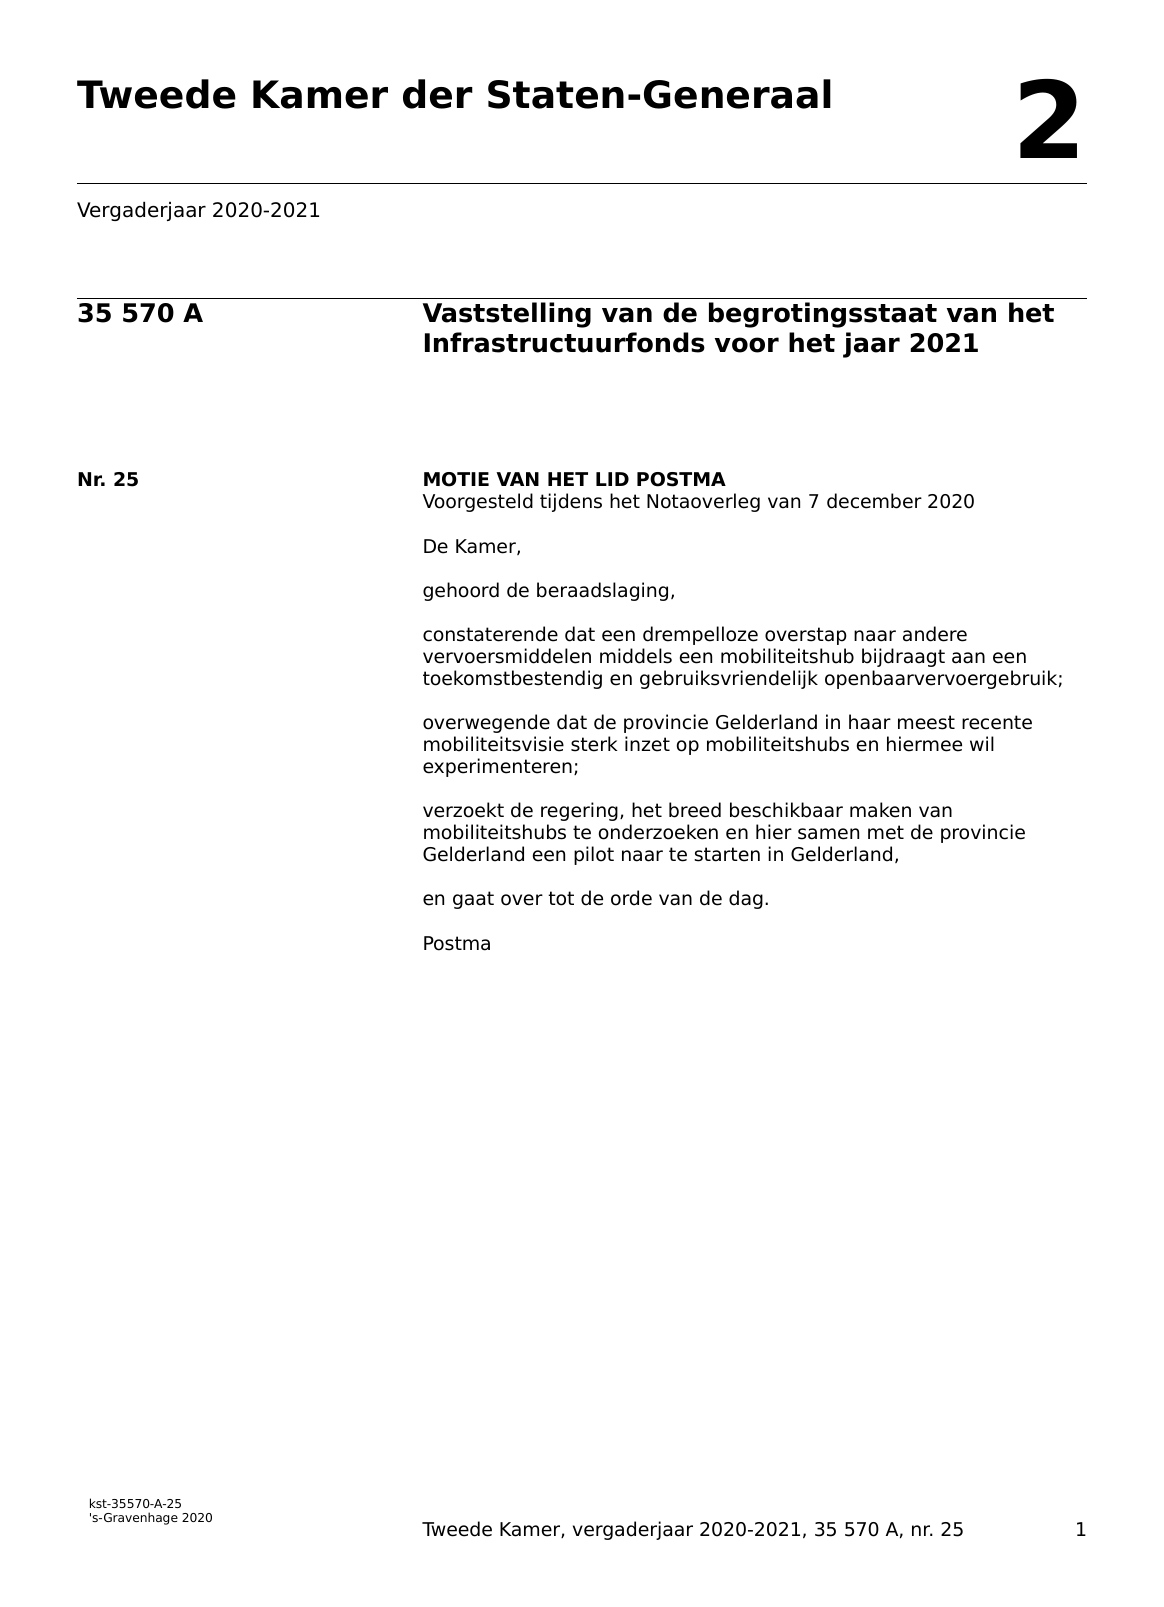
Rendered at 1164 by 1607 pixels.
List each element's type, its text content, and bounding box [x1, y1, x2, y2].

table_cell Vergaderjaar 2020-2021 [77, 184, 1087, 298]
text verzoekt de regering, het breed beschikbaar maken van mobiliteitshubs te onderzoeken en hier samen met de provincie Gelderland een pilot naar te starten in Gelderland, [422, 800, 1087, 866]
subtitle Nr. 25 MOTIE VAN HET LID POSTMA [77, 469, 1087, 491]
text kst-35570-A-25 [88, 1497, 323, 1511]
text 's-Gravenhage 2020 [88, 1511, 323, 1525]
text De Kamer, [422, 536, 1087, 557]
text Voorgesteld tijdens het Notaoverleg van 7 december 2020 [422, 491, 1087, 513]
text en gaat over tot de orde van de dag. [422, 888, 1087, 910]
table_header Tweede Kamer der Staten-Generaal [77, 59, 886, 183]
text gehoord de beraadslaging, [422, 580, 1087, 602]
subtitle 35 570 A Vaststelling van de begrotingsstaat van het Infrastructuurfonds voor het jaar 2021 [77, 299, 1087, 358]
table_header 2 [886, 59, 1087, 183]
text overwegende dat de provincie Gelderland in haar meest recente mobiliteitsvisie sterk inzet op mobiliteitshubs en hiermee wil experimenteren; [422, 712, 1087, 778]
text Postma [422, 932, 1087, 954]
text constaterende dat een drempelloze overstap naar andere vervoersmiddelen middels een mobiliteitshub bijdraagt aan een toekomstbestendig en gebruiksvriendelijk openbaarvervoergebruik; [422, 624, 1087, 690]
